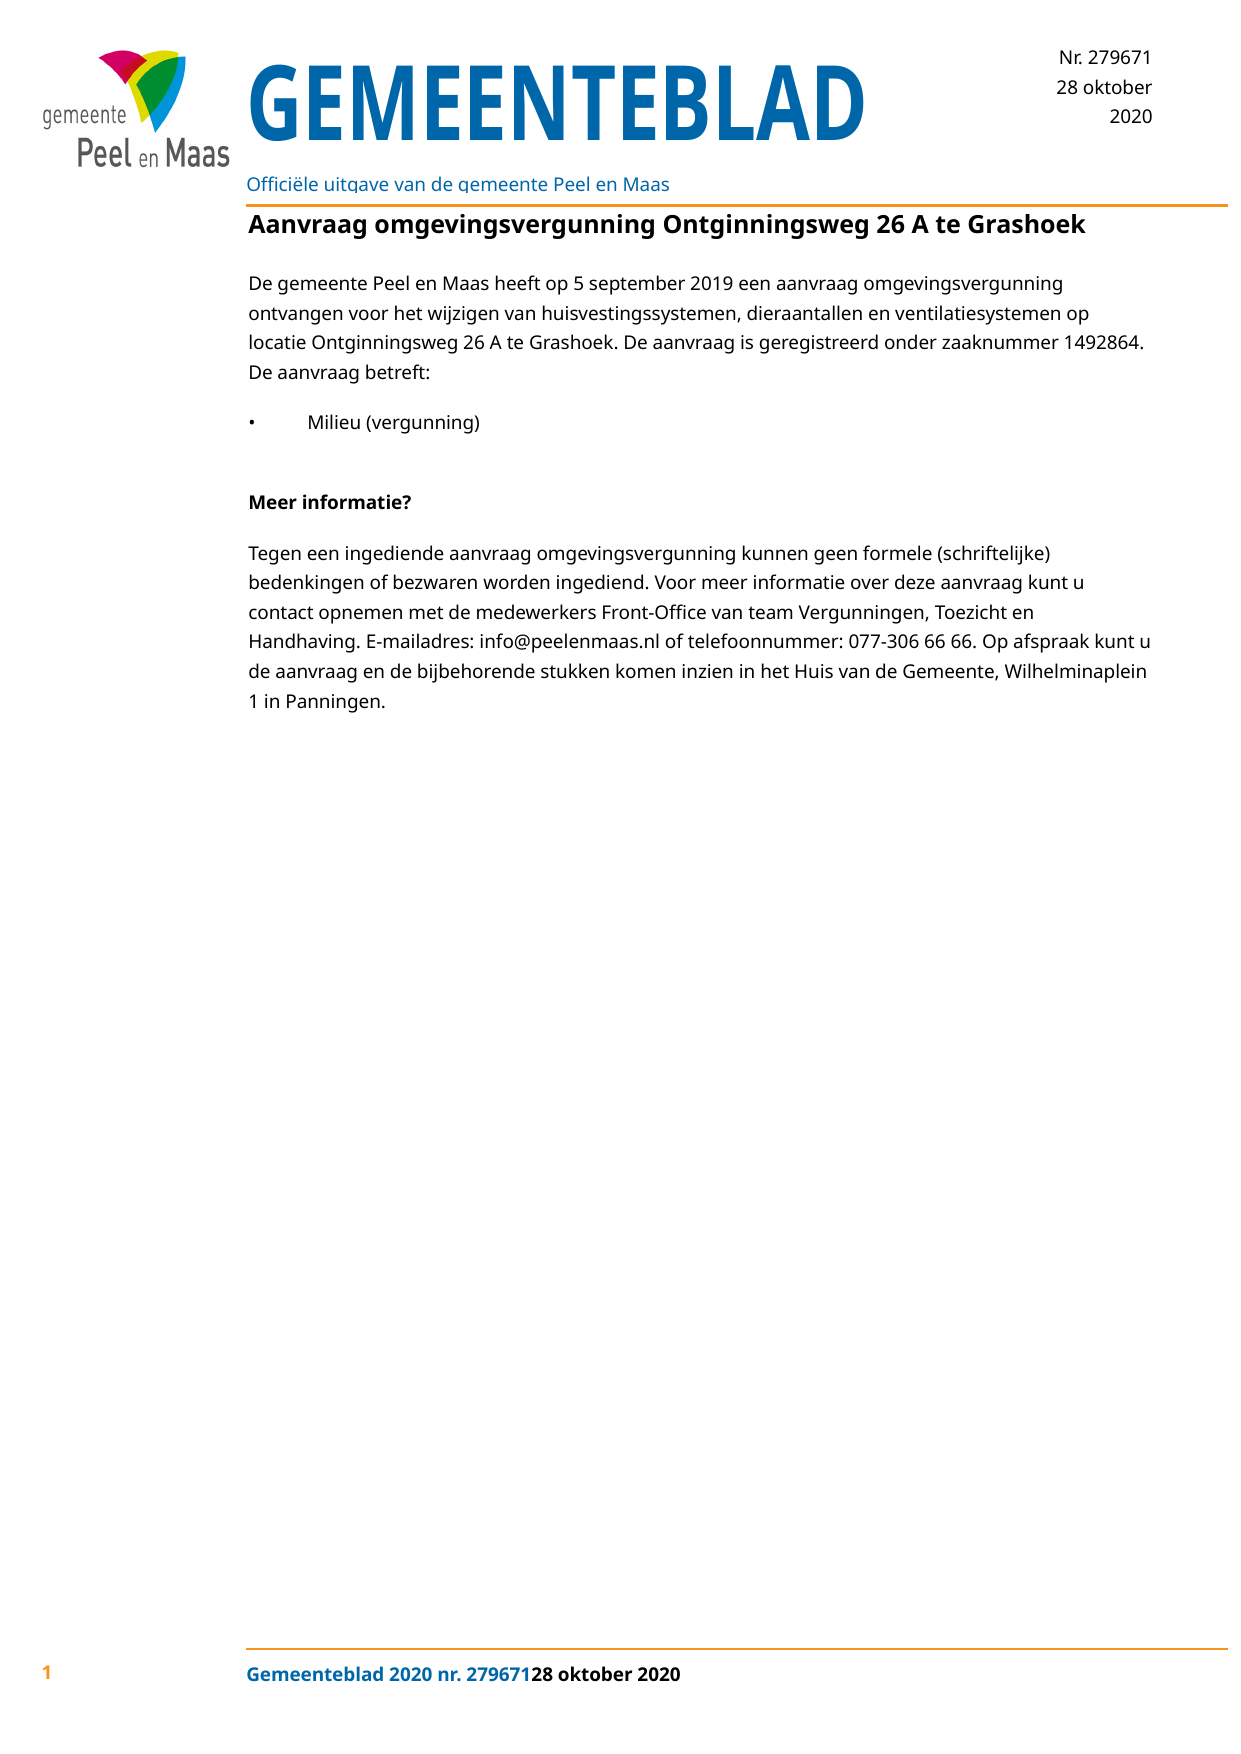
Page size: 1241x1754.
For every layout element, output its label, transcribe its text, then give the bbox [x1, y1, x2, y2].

text De gemeente Peel en Maas heeft op 5 september 2019 een aanvraag omgevingsvergunning ontvangen voor het wijzigen van huisvestingssystemen, dieraantallen en ventilatiesystemen op locatie Ontginningsweg 26 A te Grashoek. De aanvraag is geregistreerd onder zaaknummer 1492864. De aanvraag betreft: [248, 270, 1152, 385]
text Tegen een ingediende aanvraag omgevingsvergunning kunnen geen formele (schriftelijke) bedenkingen of bezwaren worden ingediend. Voor meer informatie over deze aanvraag kunt u contact opnemen met de medewerkers Front-Office van team Vergunningen, Toezicht en Handhaving. E-mailadres: info@peelenmaas.nl of telefoonnummer: 077-306 66 66. Op afspraak kunt u de aanvraag en de bijbehorende stukken komen inzien in het Huis van de Gemeente, Wilhelminaplein 1 in Panningen. [248, 540, 1152, 713]
picture [41, 47, 231, 172]
list Milieu (vergunning) [248, 409, 1152, 435]
text Meer informatie? [248, 489, 1152, 515]
text Aanvraag omgevingsvergunning Ontginningsweg 26 A te Grashoek [248, 207, 1152, 241]
